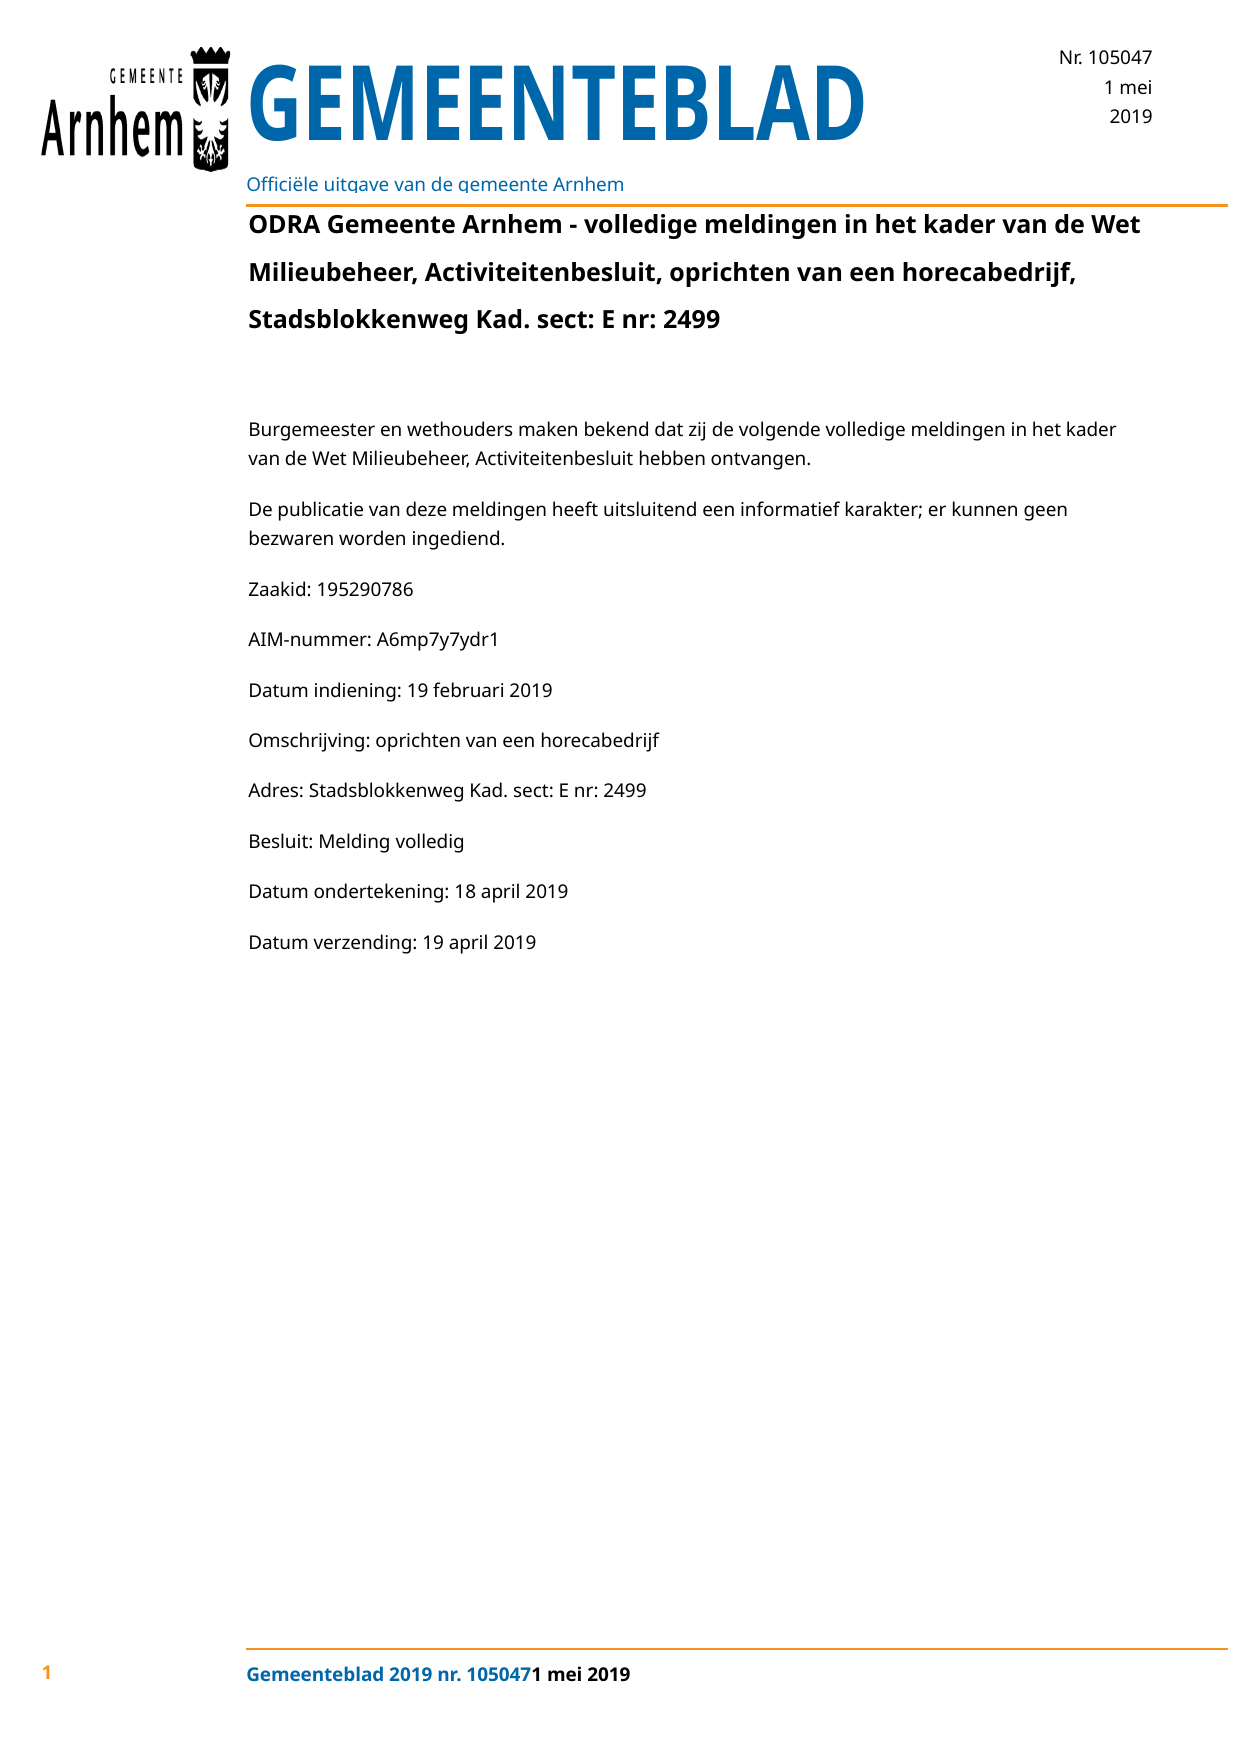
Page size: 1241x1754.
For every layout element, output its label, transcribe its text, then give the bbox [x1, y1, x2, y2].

text Datum indiening: 19 februari 2019 [248, 677, 1152, 702]
text Besluit: Melding volledig [248, 828, 1152, 854]
text Datum verzending: 19 april 2019 [248, 929, 1152, 954]
text Burgemeester en wethouders maken bekend dat zij de volgende volledige meldingen in het kader van de Wet Milieubeheer, Activiteitenbesluit hebben ontvangen. [248, 416, 1152, 471]
text De publicatie van deze meldingen heeft uitsluitend een informatief karakter; er kunnen geen bezwaren worden ingediend. [248, 496, 1152, 551]
picture [41, 47, 231, 172]
text Zaakid: 195290786 [248, 576, 1152, 602]
text AIM-nummer: A6mp7y7ydr1 [248, 626, 1152, 652]
text ODRA Gemeente Arnhem - volledige meldingen in het kader van de Wet Milieubeheer, Activiteitenbesluit, oprichten van een horecabedrijf, Stadsblokkenweg Kad. sect: E nr: 2499 [248, 207, 1152, 336]
text Datum ondertekening: 18 april 2019 [248, 878, 1152, 904]
text Adres: Stadsblokkenweg Kad. sect: E nr: 2499 [248, 778, 1152, 803]
text Omschrijving: oprichten van een horecabedrijf [248, 727, 1152, 753]
